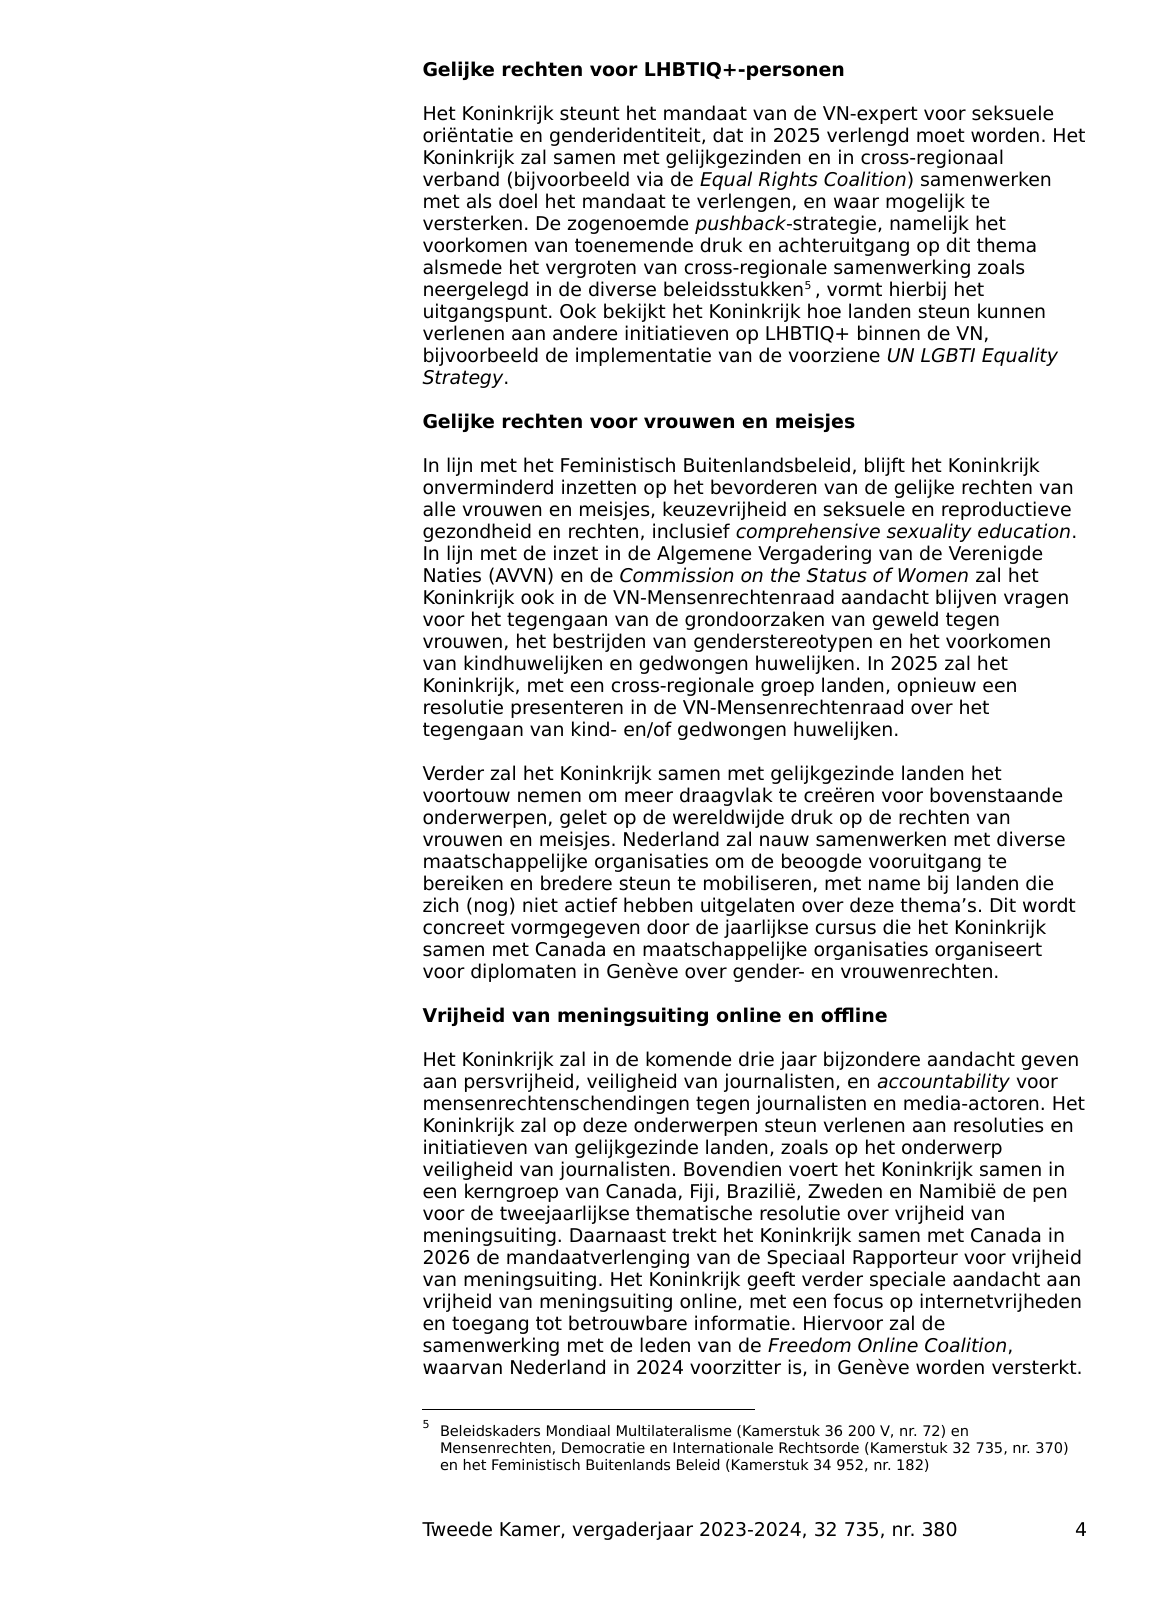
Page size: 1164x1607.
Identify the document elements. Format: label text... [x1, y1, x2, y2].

text Het Koninkrijk steunt het mandaat van de VN-expert voor seksuele oriëntatie en genderidentiteit, dat in 2025 verlengd moet worden. Het Koninkrijk zal samen met gelijkgezinden en in cross-regionaal verband (bijvoorbeeld via de Equal Rights Coalition) samenwerken met als doel het mandaat te verlengen, en waar mogelijk te versterken. De zogenoemde pushback-strategie, namelijk het voorkomen van toenemende druk en achteruitgang op dit thema alsmede het vergroten van cross-regionale samenwerking zoals neergelegd in de diverse beleidsstukken, vormt hierbij het uitgangspunt. Ook bekijkt het Koninkrijk hoe landen steun kunnen verlenen aan andere initiatieven op LHBTIQ+ binnen de VN, bijvoorbeeld de implementatie van de voorziene UN LGBTI Equality Strategy. [422, 103, 1087, 389]
subtitle Vrijheid van meningsuiting online en offline [422, 1005, 1087, 1027]
text Het Koninkrijk zal in de komende drie jaar bijzondere aandacht geven aan persvrijheid, veiligheid van journalisten, en accountability voor mensenrechtenschendingen tegen journalisten en media-actoren. Het Koninkrijk zal op deze onderwerpen steun verlenen aan resoluties en initiatieven van gelijkgezinde landen, zoals op het onderwerp veiligheid van journalisten. Bovendien voert het Koninkrijk samen in een kerngroep van Canada, Fiji, Brazilië, Zweden en Namibië de pen voor de tweejaarlijkse thematische resolutie over vrijheid van meningsuiting. Daarnaast trekt het Koninkrijk samen met Canada in 2026 de mandaatverlenging van de Speciaal Rapporteur voor vrijheid van meningsuiting. Het Koninkrijk geeft verder speciale aandacht aan vrijheid van meningsuiting online, met een focus op internetvrijheden en toegang tot betrouwbare informatie. Hiervoor zal de samenwerking met de leden van de Freedom Online Coalition, waarvan Nederland in 2024 voorzitter is, in Genève worden versterkt. [422, 1049, 1087, 1379]
text In lijn met het Feministisch Buitenlandsbeleid, blijft het Koninkrijk onverminderd inzetten op het bevorderen van de gelijke rechten van alle vrouwen en meisjes, keuzevrijheid en seksuele en reproductieve gezondheid en rechten, inclusief comprehensive sexuality education. In lijn met de inzet in de Algemene Vergadering van de Verenigde Naties (AVVN) en de Commission on the Status of Women zal het Koninkrijk ook in de VN-Mensenrechtenraad aandacht blijven vragen voor het tegengaan van de grondoorzaken van geweld tegen vrouwen, het bestrijden van genderstereotypen en het voorkomen van kindhuwelijken en gedwongen huwelijken. In 2025 zal het Koninkrijk, met een cross-regionale groep landen, opnieuw een resolutie presenteren in de VN-Mensenrechtenraad over het tegengaan van kind- en/of gedwongen huwelijken. [422, 455, 1087, 741]
text Beleidskaders Mondiaal Multilateralisme (Kamerstuk 36 200 V, nr. 72) en Mensenrechten, Democratie en Internationale Rechtsorde (Kamerstuk 32 735, nr. 370) en het Feministisch Buitenlands Beleid (Kamerstuk 34 952, nr. 182) [422, 1418, 1087, 1474]
subtitle Gelijke rechten voor LHBTIQ+-personen [422, 59, 1087, 81]
text Verder zal het Koninkrijk samen met gelijkgezinde landen het voortouw nemen om meer draagvlak te creëren voor bovenstaande onderwerpen, gelet op de wereldwijde druk op de rechten van vrouwen en meisjes. Nederland zal nauw samenwerken met diverse maatschappelijke organisaties om de beoogde vooruitgang te bereiken en bredere steun te mobiliseren, met name bij landen die zich (nog) niet actief hebben uitgelaten over deze thema’s. Dit wordt concreet vormgegeven door de jaarlijkse cursus die het Koninkrijk samen met Canada en maatschappelijke organisaties organiseert voor diplomaten in Genève over gender- en vrouwenrechten. [422, 763, 1087, 983]
subtitle Gelijke rechten voor vrouwen en meisjes [422, 411, 1087, 433]
